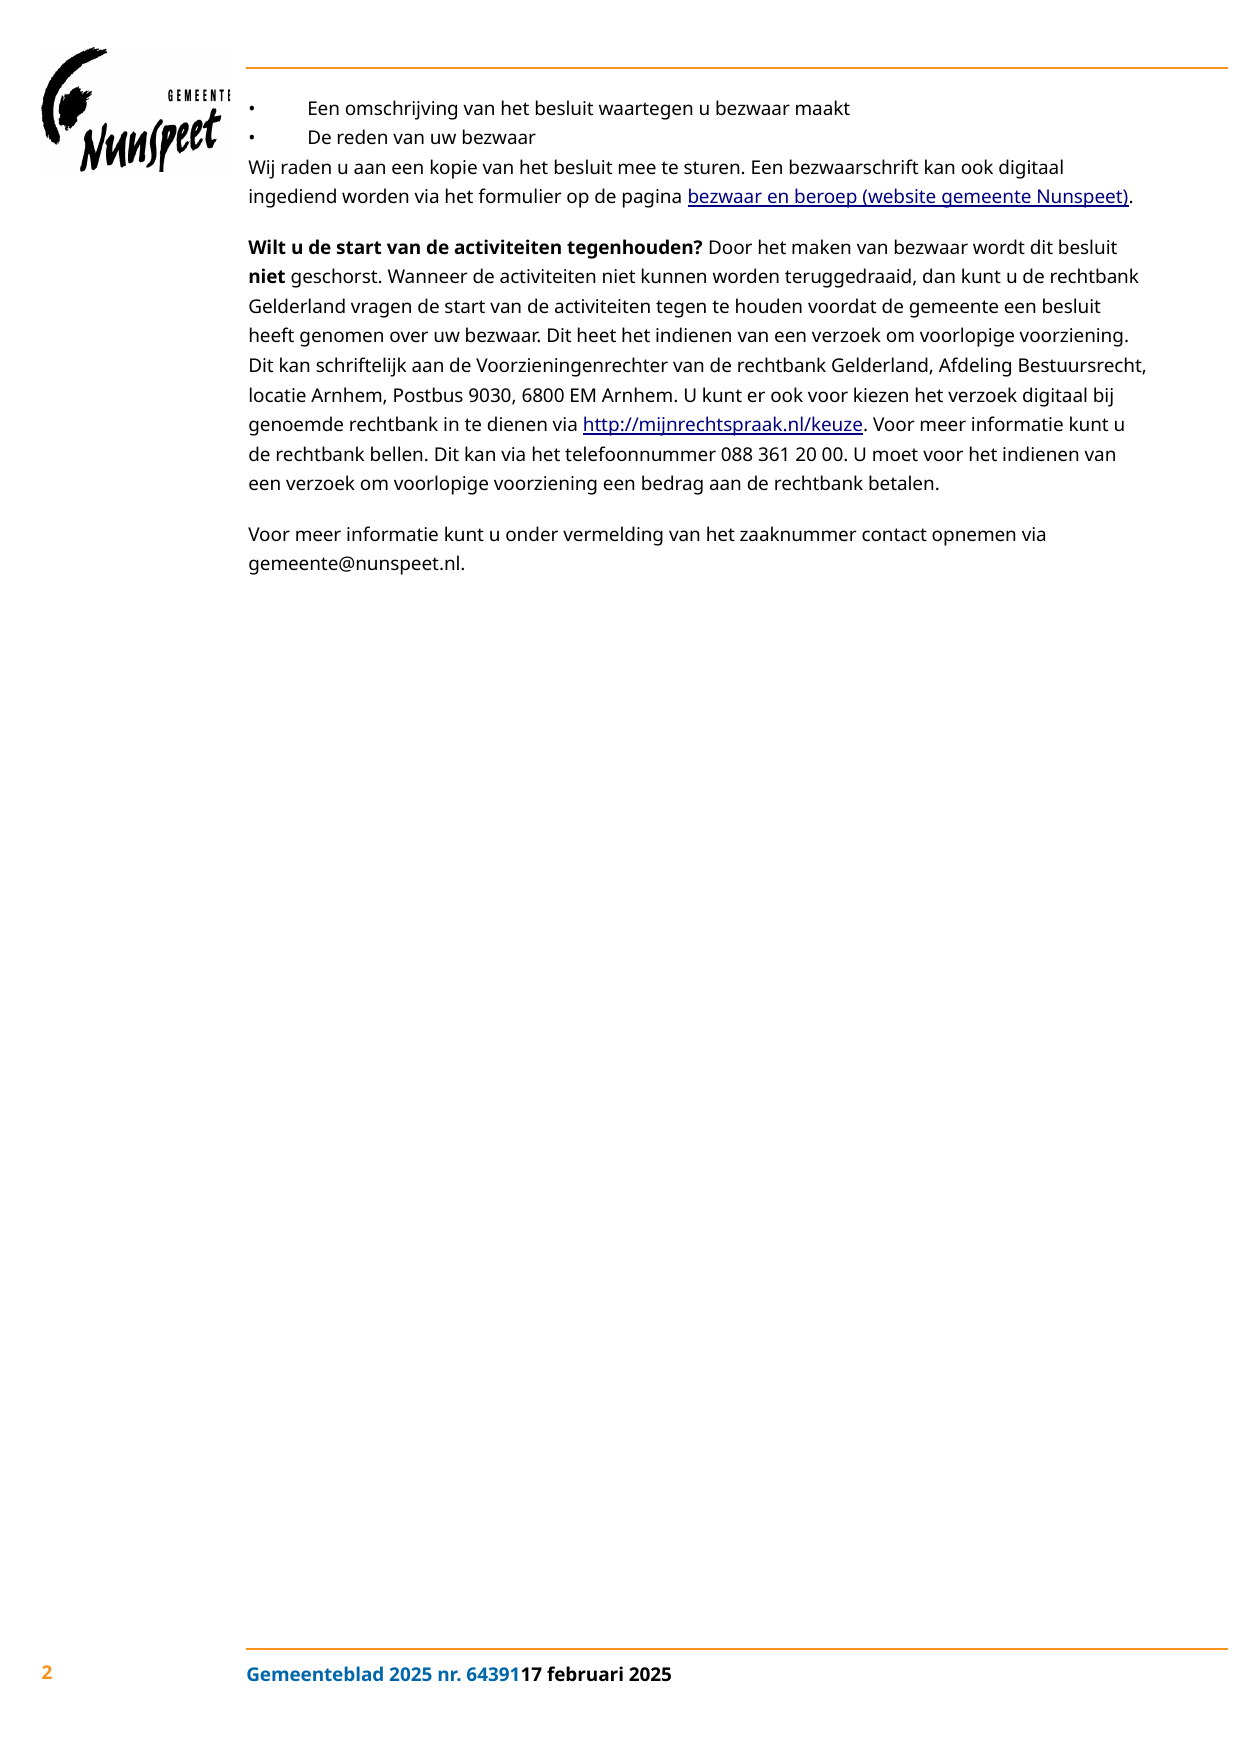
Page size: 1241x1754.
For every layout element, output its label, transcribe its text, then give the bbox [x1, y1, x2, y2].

picture [41, 47, 231, 172]
list Een omschrijving van het besluit waartegen u bezwaar maakt [248, 95, 1152, 121]
text Wij raden u aan een kopie van het besluit mee te sturen. Een bezwaarschrift kan ook digitaal ingediend worden via het formulier op de pagina bezwaar en beroep (website gemeente Nunspeet). [248, 154, 1152, 209]
text Wilt u de start van de activiteiten tegenhouden? Door het maken van bezwaar wordt dit besluit niet geschorst. Wanneer de activiteiten niet kunnen worden teruggedraaid, dan kunt u de rechtbank Gelderland vragen de start van de activiteiten tegen te houden voordat de gemeente een besluit heeft genomen over uw bezwaar. Dit heet het indienen van een verzoek om voorlopige voorziening. Dit kan schriftelijk aan de Voorzieningenrechter van de rechtbank Gelderland, Afdeling Bestuursrecht, locatie Arnhem, Postbus 9030, 6800 EM Arnhem. U kunt er ook voor kiezen het verzoek digitaal bij genoemde rechtbank in te dienen via http://mijnrechtspraak.nl/keuze. Voor meer informatie kunt u de rechtbank bellen. Dit kan via het telefoonnummer 088 361 20 00. U moet voor het indienen van een verzoek om voorlopige voorziening een bedrag aan de rechtbank betalen. [248, 234, 1152, 496]
list De reden van uw bezwaar [248, 124, 1152, 150]
text Voor meer informatie kunt u onder vermelding van het zaaknummer contact opnemen via gemeente@nunspeet.nl. [248, 521, 1152, 576]
